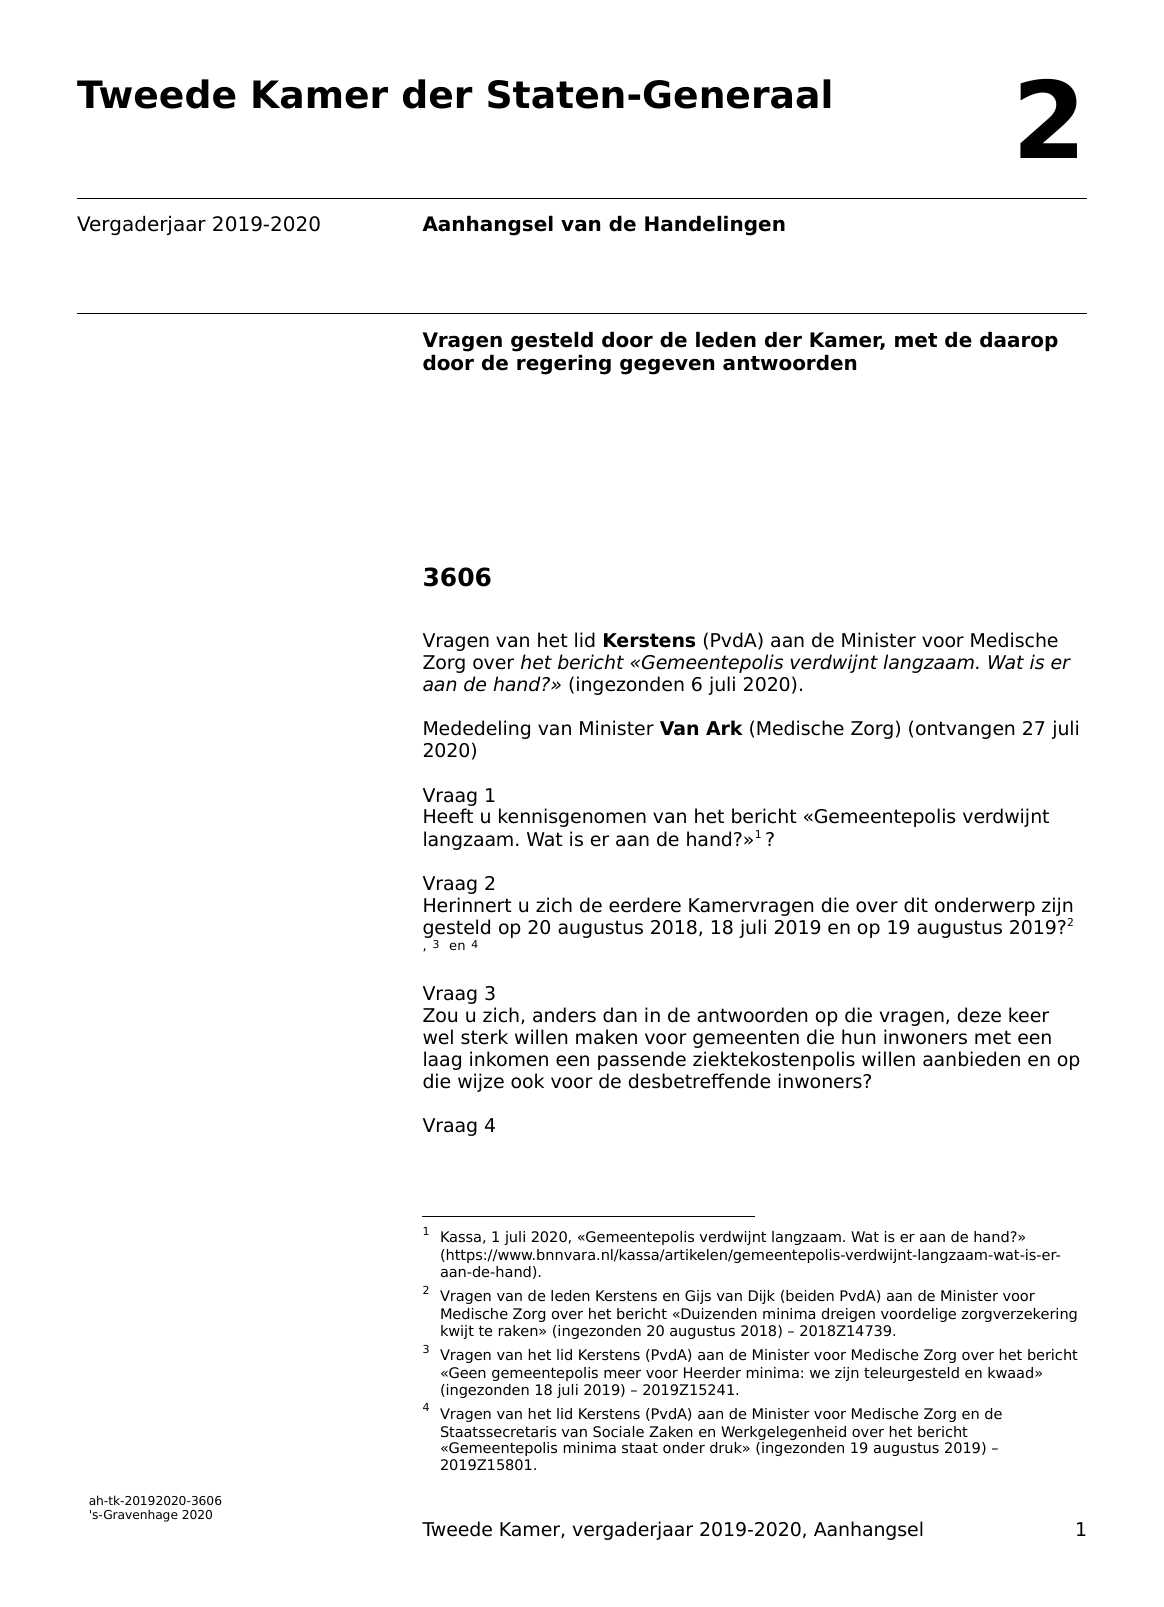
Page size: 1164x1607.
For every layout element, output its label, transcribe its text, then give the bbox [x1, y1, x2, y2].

text Vraag 1 [422, 784, 1087, 806]
table_cell Vergaderjaar 2019-2020 [77, 199, 422, 313]
text Vragen van het lid Kerstens (PvdA) aan de Minister voor Medische Zorg over het bericht «Gemeentepolis verdwijnt langzaam. Wat is er aan de hand?» (ingezonden 6 juli 2020). [422, 630, 1087, 696]
text Vraag 2 [422, 873, 1087, 894]
table_header 2 [886, 59, 1087, 198]
table_cell Aanhangsel van de Handelingen [422, 199, 1087, 313]
text Vraag 4 [422, 1115, 1087, 1137]
text Vragen van de leden Kerstens en Gijs van Dijk (beiden PvdA) aan de Minister voor Medische Zorg over het bericht «Duizenden minima dreigen voordelige zorgverzekering kwijt te raken» (ingezonden 20 augustus 2018) – 2018Z14739. [422, 1284, 1087, 1340]
table_cell Vragen gesteld door de leden der Kamer, met de daarop door de regering gegeven antwoorden [422, 314, 1087, 375]
text Mededeling van Minister Van Ark (Medische Zorg) (ontvangen 27 juli 2020) [422, 718, 1087, 762]
table_cell [77, 314, 422, 375]
table_header Tweede Kamer der Staten-Generaal [77, 59, 886, 198]
text Herinnert u zich de eerdere Kamervragen die over dit onderwerp zijn gesteld op 20 augustus 2018, 18 juli 2019 en op 19 augustus 2019? , en [422, 894, 1087, 961]
text Vraag 3 [422, 983, 1087, 1005]
text ah-tk-20192020-3606 [88, 1494, 323, 1508]
text 3606 [422, 563, 1087, 592]
text Vragen van het lid Kerstens (PvdA) aan de Minister voor Medische Zorg over het bericht «Geen gemeentepolis meer voor Heerder minima: we zijn teleurgesteld en kwaad» (ingezonden 18 juli 2019) – 2019Z15241. [422, 1343, 1087, 1399]
text Vragen van het lid Kerstens (PvdA) aan de Minister voor Medische Zorg en de Staatssecretaris van Sociale Zaken en Werkgelegenheid over het bericht «Gemeentepolis minima staat onder druk» (ingezonden 19 augustus 2019) – 2019Z15801. [422, 1402, 1087, 1474]
text Zou u zich, anders dan in de antwoorden op die vragen, deze keer wel sterk willen maken voor gemeenten die hun inwoners met een laag inkomen een passende ziektekostenpolis willen aanbieden en op die wijze ook voor de desbetreffende inwoners? [422, 1005, 1087, 1093]
text Heeft u kennisgenomen van het bericht «Gemeentepolis verdwijnt langzaam. Wat is er aan de hand?»? [422, 806, 1087, 850]
text 's-Gravenhage 2020 [88, 1508, 323, 1522]
text Kassa, 1 juli 2020, «Gemeentepolis verdwijnt langzaam. Wat is er aan de hand?» (https://www.bnnvara.nl/kassa/artikelen/gemeentepolis-verdwijnt-langzaam-wat-is-er-aan-de-hand). [422, 1225, 1087, 1281]
